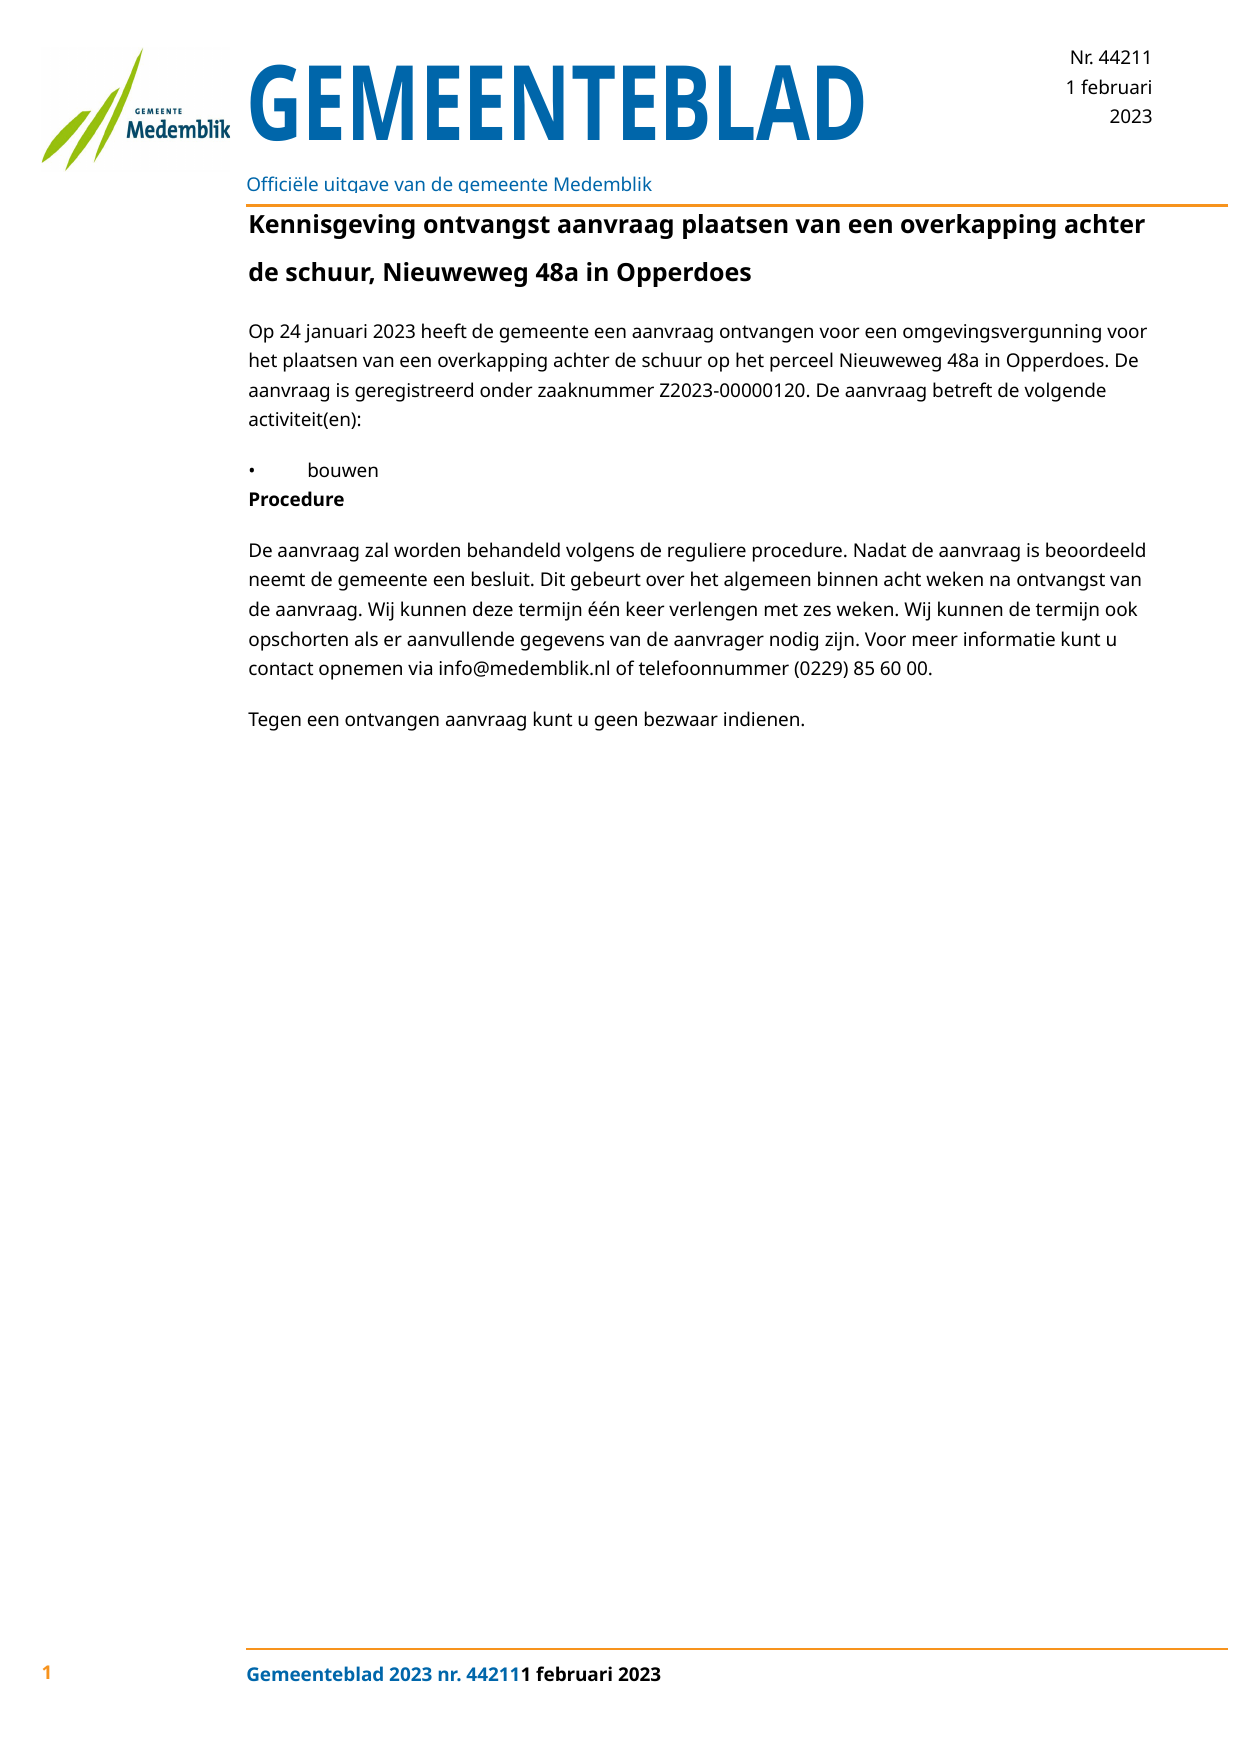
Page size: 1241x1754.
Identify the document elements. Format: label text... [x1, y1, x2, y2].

picture [41, 47, 231, 172]
text Procedure [248, 487, 1152, 512]
text Kennisgeving ontvangst aanvraag plaatsen van een overkapping achter de schuur, Nieuweweg 48a in Opperdoes [248, 207, 1152, 288]
list bouwen [248, 457, 1152, 483]
text Op 24 januari 2023 heeft de gemeente een aanvraag ontvangen voor een omgevingsvergunning voor het plaatsen van een overkapping achter de schuur op het perceel Nieuweweg 48a in Opperdoes. De aanvraag is geregistreerd onder zaaknummer Z2023-00000120. De aanvraag betreft de volgende activiteit(en): [248, 318, 1152, 432]
text De aanvraag zal worden behandeld volgens de reguliere procedure. Nadat de aanvraag is beoordeeld neemt de gemeente een besluit. Dit gebeurt over het algemeen binnen acht weken na ontvangst van de aanvraag. Wij kunnen deze termijn één keer verlengen met zes weken. Wij kunnen de termijn ook opschorten als er aanvullende gegevens van de aanvrager nodig zijn. Voor meer informatie kunt u contact opnemen via info@medemblik.nl of telefoonnummer (0229) 85 60 00. [248, 537, 1152, 681]
text Tegen een ontvangen aanvraag kunt u geen bezwaar indienen. [248, 706, 1152, 732]
